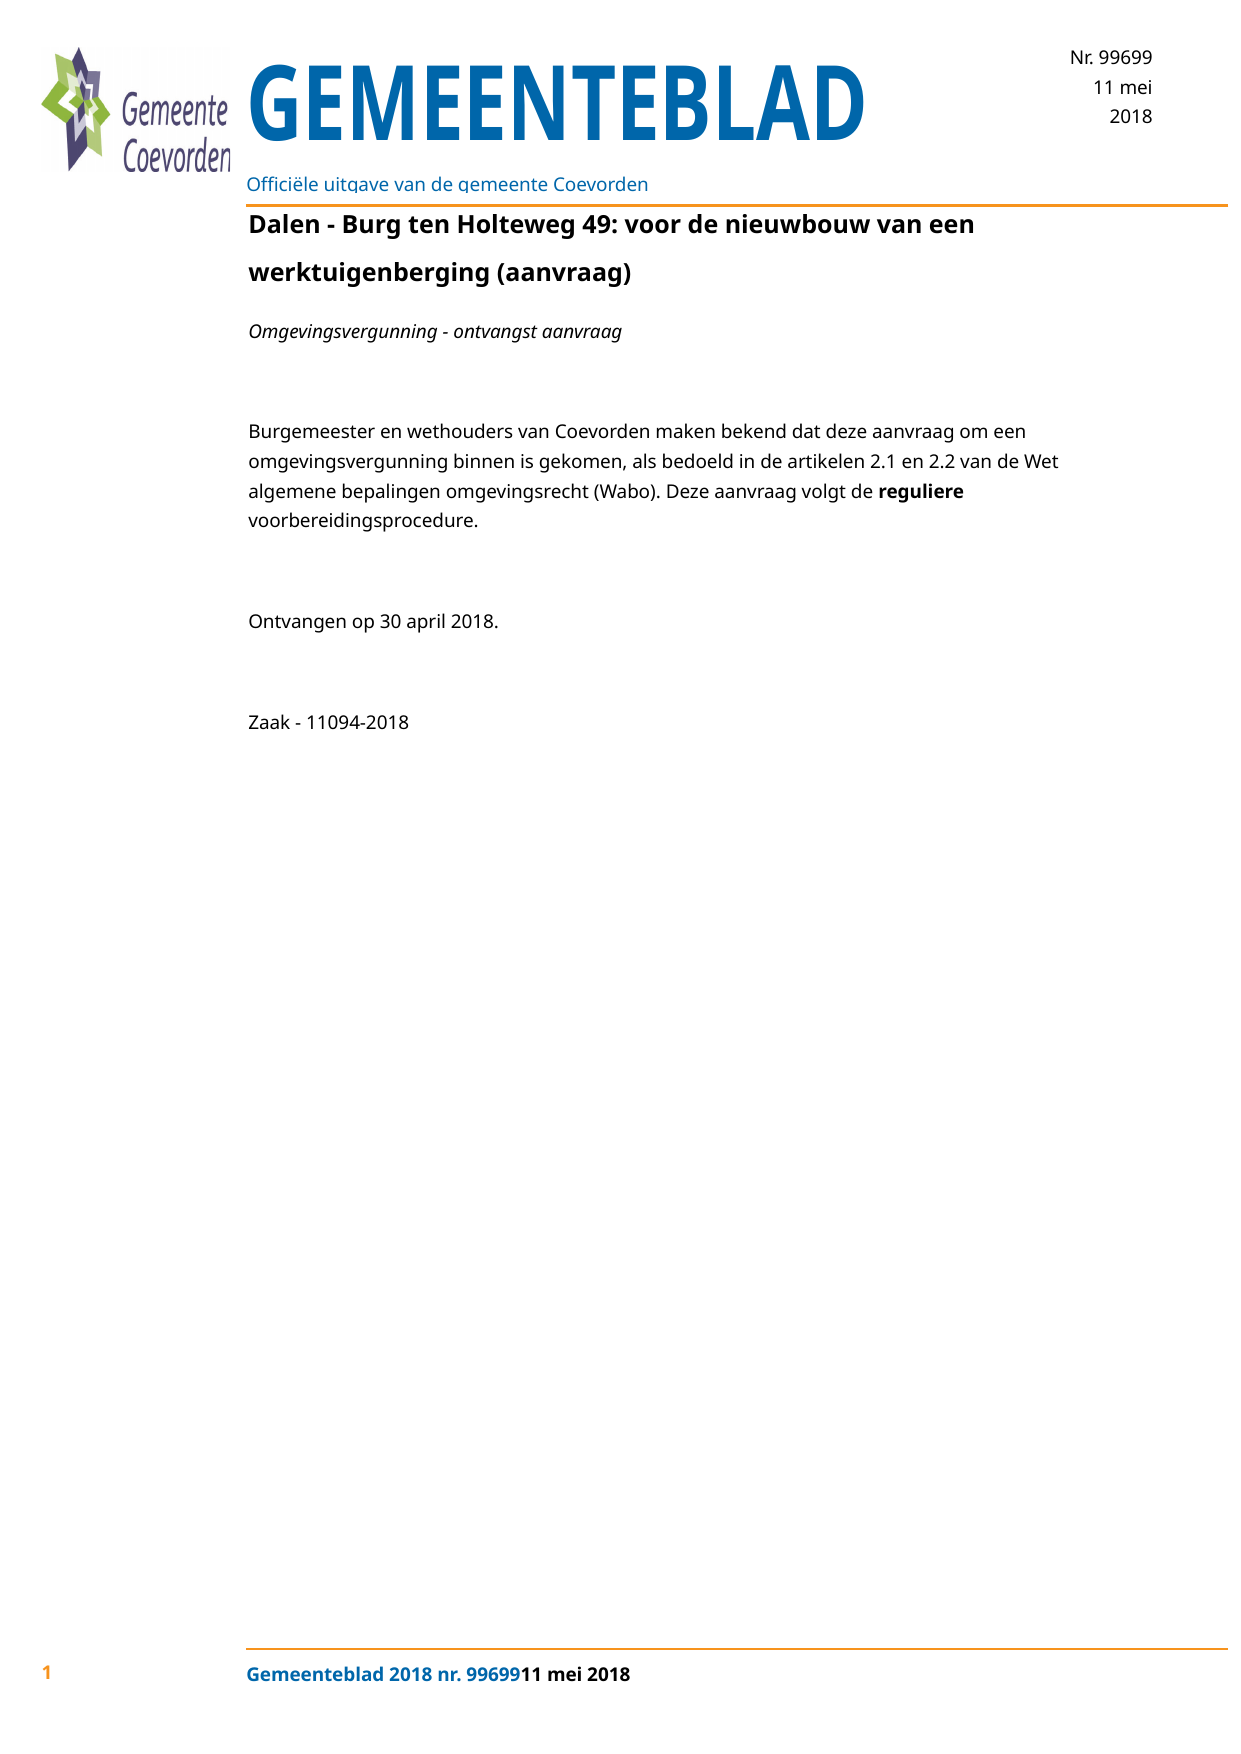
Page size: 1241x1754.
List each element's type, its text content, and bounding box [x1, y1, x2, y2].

text Omgevingsvergunning - ontvangst aanvraag [248, 318, 1152, 344]
text Dalen - Burg ten Holteweg 49: voor de nieuwbouw van een werktuigenberging (aanvraag) [248, 207, 1152, 288]
text Zaak - 11094-2018 [248, 709, 1152, 735]
picture [41, 47, 231, 172]
text Burgemeester en wethouders van Coevorden maken bekend dat deze aanvraag om een omgevingsvergunning binnen is gekomen, als bedoeld in de artikelen 2.1 en 2.2 van de Wet algemene bepalingen omgevingsrecht (Wabo). Deze aanvraag volgt de reguliere voorbereidingsprocedure. [248, 419, 1152, 533]
text Ontvangen op 30 april 2018. [248, 608, 1152, 634]
